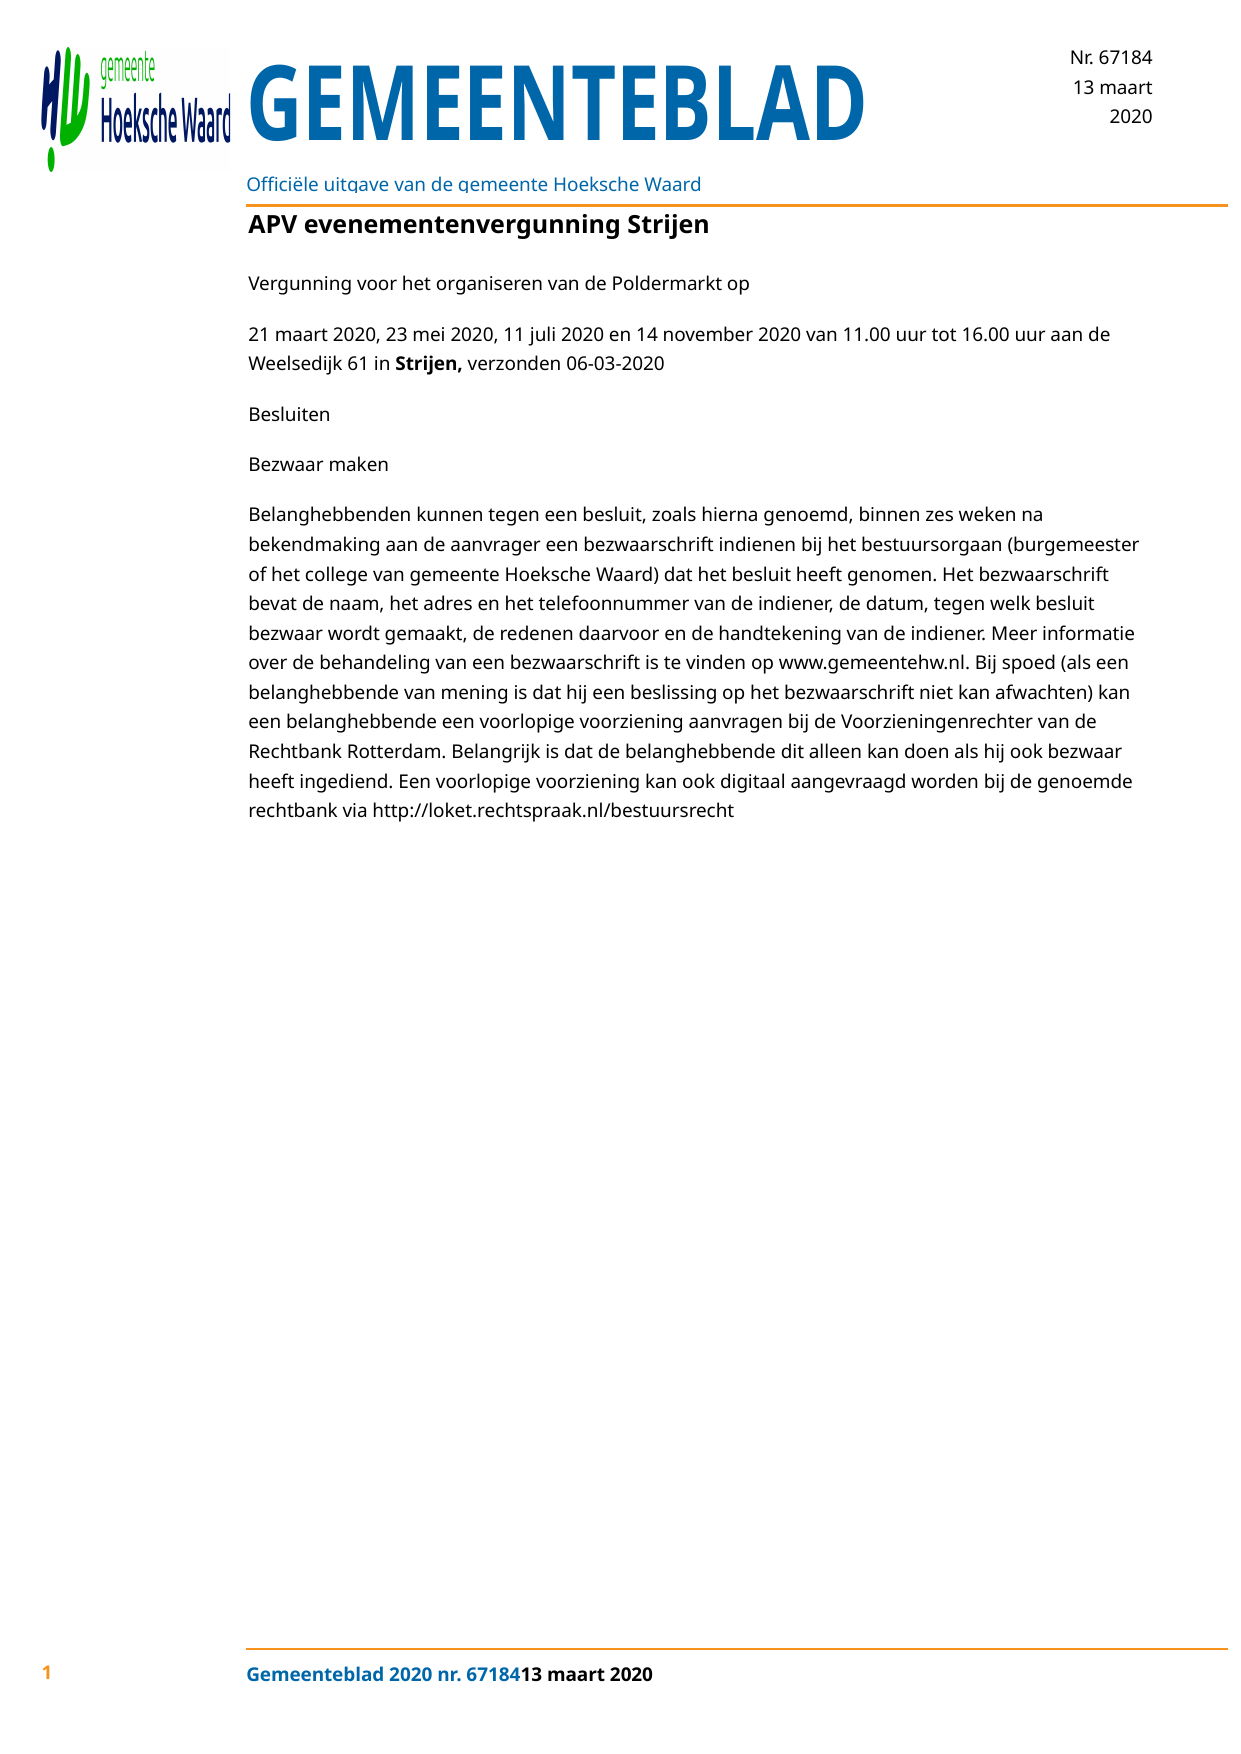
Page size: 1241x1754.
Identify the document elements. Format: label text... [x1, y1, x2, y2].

text Bezwaar maken [248, 451, 1152, 477]
text 21 maart 2020, 23 mei 2020, 11 juli 2020 en 14 november 2020 van 11.00 uur tot 16.00 uur aan de Weelsedijk 61 in Strijen, verzonden 06-03-2020 [248, 321, 1152, 376]
text Vergunning voor het organiseren van de Poldermarkt op [248, 270, 1152, 296]
text Belanghebbenden kunnen tegen een besluit, zoals hierna genoemd, binnen zes weken na bekendmaking aan de aanvrager een bezwaarschrift indienen bij het bestuursorgaan (burgemeester of het college van gemeente Hoeksche Waard) dat het besluit heeft genomen. Het bezwaarschrift bevat de naam, het adres en het telefoonnummer van de indiener, de datum, tegen welk besluit bezwaar wordt gemaakt, de redenen daarvoor en de handtekening van de indiener. Meer informatie over de behandeling van een bezwaarschrift is te vinden op www.gemeentehw.nl. Bij spoed (als een belanghebbende van mening is dat hij een beslissing op het bezwaarschrift niet kan afwachten) kan een belanghebbende een voorlopige voorziening aanvragen bij de Voorzieningenrechter van de Rechtbank Rotterdam. Belangrijk is dat de belanghebbende dit alleen kan doen als hij ook bezwaar heeft ingediend. Een voorlopige voorziening kan ook digitaal aangevraagd worden bij de genoemde rechtbank via http://loket.rechtspraak.nl/bestuursrecht [248, 502, 1152, 823]
text APV evenementenvergunning Strijen [248, 207, 1152, 241]
text Besluiten [248, 401, 1152, 426]
picture [41, 47, 231, 172]
